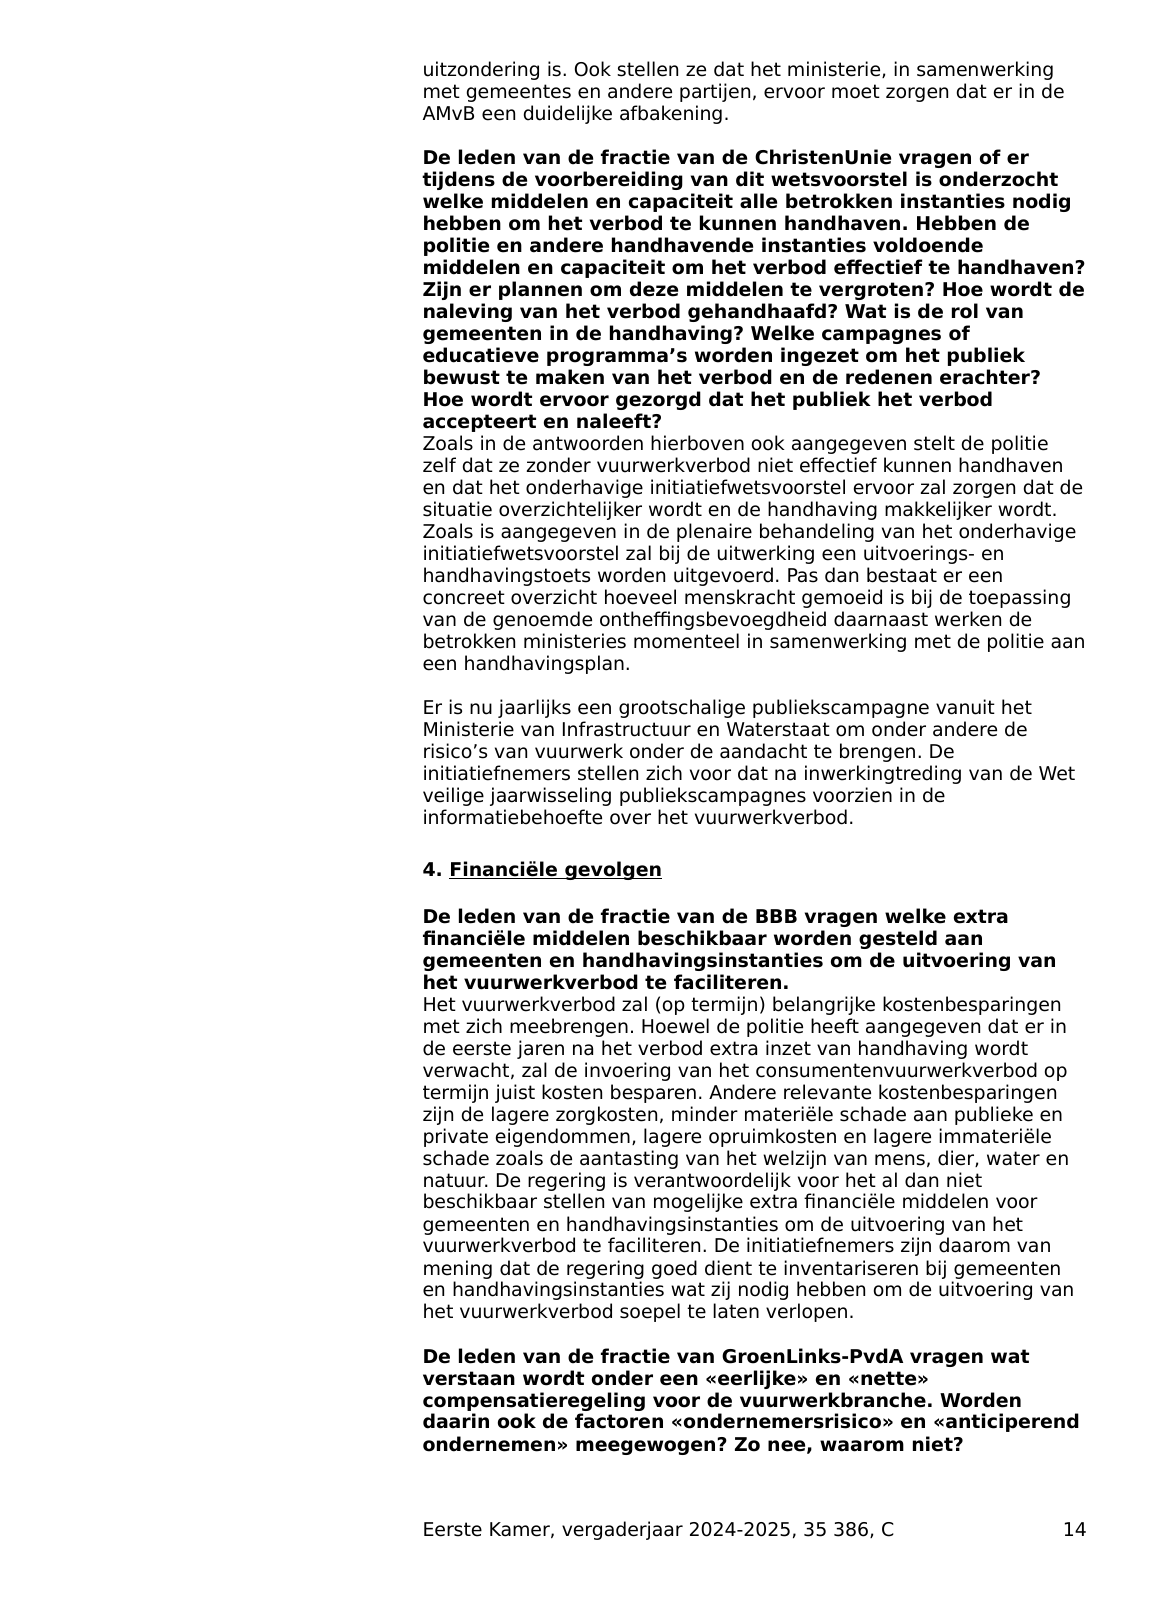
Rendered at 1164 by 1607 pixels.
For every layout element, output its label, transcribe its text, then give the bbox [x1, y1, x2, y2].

text Er is nu jaarlijks een grootschalige publiekscampagne vanuit het Ministerie van Infrastructuur en Waterstaat om onder andere de risico’s van vuurwerk onder de aandacht te brengen. De initiatiefnemers stellen zich voor dat na inwerkingtreding van de Wet veilige jaarwisseling publiekscampagnes voorzien in de informatiebehoefte over het vuurwerkverbod. [422, 697, 1087, 829]
text De leden van de fractie van de BBB vragen welke extra financiële middelen beschikbaar worden gesteld aan gemeenten en handhavingsinstanties om de uitvoering van het vuurwerkverbod te faciliteren. [422, 906, 1087, 994]
text Het vuurwerkverbod zal (op termijn) belangrijke kostenbesparingen met zich meebrengen. Hoewel de politie heeft aangegeven dat er in de eerste jaren na het verbod extra inzet van handhaving wordt verwacht, zal de invoering van het consumentenvuurwerkverbod op termijn juist kosten besparen. Andere relevante kostenbesparingen zijn de lagere zorgkosten, minder materiële schade aan publieke en private eigendommen, lagere opruimkosten en lagere immateriële schade zoals de aantasting van het welzijn van mens, dier, water en natuur. De regering is verantwoordelijk voor het al dan niet beschikbaar stellen van mogelijke extra financiële middelen voor gemeenten en handhavingsinstanties om de uitvoering van het vuurwerkverbod te faciliteren. De initiatiefnemers zijn daarom van mening dat de regering goed dient te inventariseren bij gemeenten en handhavingsinstanties wat zij nodig hebben om de uitvoering van het vuurwerkverbod soepel te laten verlopen. [422, 994, 1087, 1323]
text Zoals in de antwoorden hierboven ook aangegeven stelt de politie zelf dat ze zonder vuurwerkverbod niet effectief kunnen handhaven en dat het onderhavige initiatiefwetsvoorstel ervoor zal zorgen dat de situatie overzichtelijker wordt en de handhaving makkelijker wordt. Zoals is aangegeven in de plenaire behandeling van het onderhavige initiatiefwetsvoorstel zal bij de uitwerking een uitvoerings- en handhavingstoets worden uitgevoerd. Pas dan bestaat er een concreet overzicht hoeveel menskracht gemoeid is bij de toepassing van de genoemde ontheffingsbevoegdheid daarnaast werken de betrokken ministeries momenteel in samenwerking met de politie aan een handhavingsplan. [422, 433, 1087, 675]
text uitzondering is. Ook stellen ze dat het ministerie, in samenwerking met gemeentes en andere partijen, ervoor moet zorgen dat er in de AMvB een duidelijke afbakening. [422, 59, 1087, 125]
text De leden van de fractie van de ChristenUnie vragen of er tijdens de voorbereiding van dit wetsvoorstel is onderzocht welke middelen en capaciteit alle betrokken instanties nodig hebben om het verbod te kunnen handhaven. Hebben de politie en andere handhavende instanties voldoende middelen en capaciteit om het verbod effectief te handhaven? Zijn er plannen om deze middelen te vergroten? Hoe wordt de naleving van het verbod gehandhaafd? Wat is de rol van gemeenten in de handhaving? Welke campagnes of educatieve programma’s worden ingezet om het publiek bewust te maken van het verbod en de redenen erachter? Hoe wordt ervoor gezorgd dat het publiek het verbod accepteert en naleeft? [422, 147, 1087, 433]
subtitle 4. Financiële gevolgen [422, 859, 1087, 881]
text De leden van de fractie van GroenLinks-PvdA vragen wat verstaan wordt onder een «eerlijke» en «nette» compensatieregeling voor de vuurwerkbranche. Worden daarin ook de factoren «ondernemersrisico» en «anticiperend ondernemen» meegewogen? Zo nee, waarom niet? [422, 1346, 1087, 1455]
